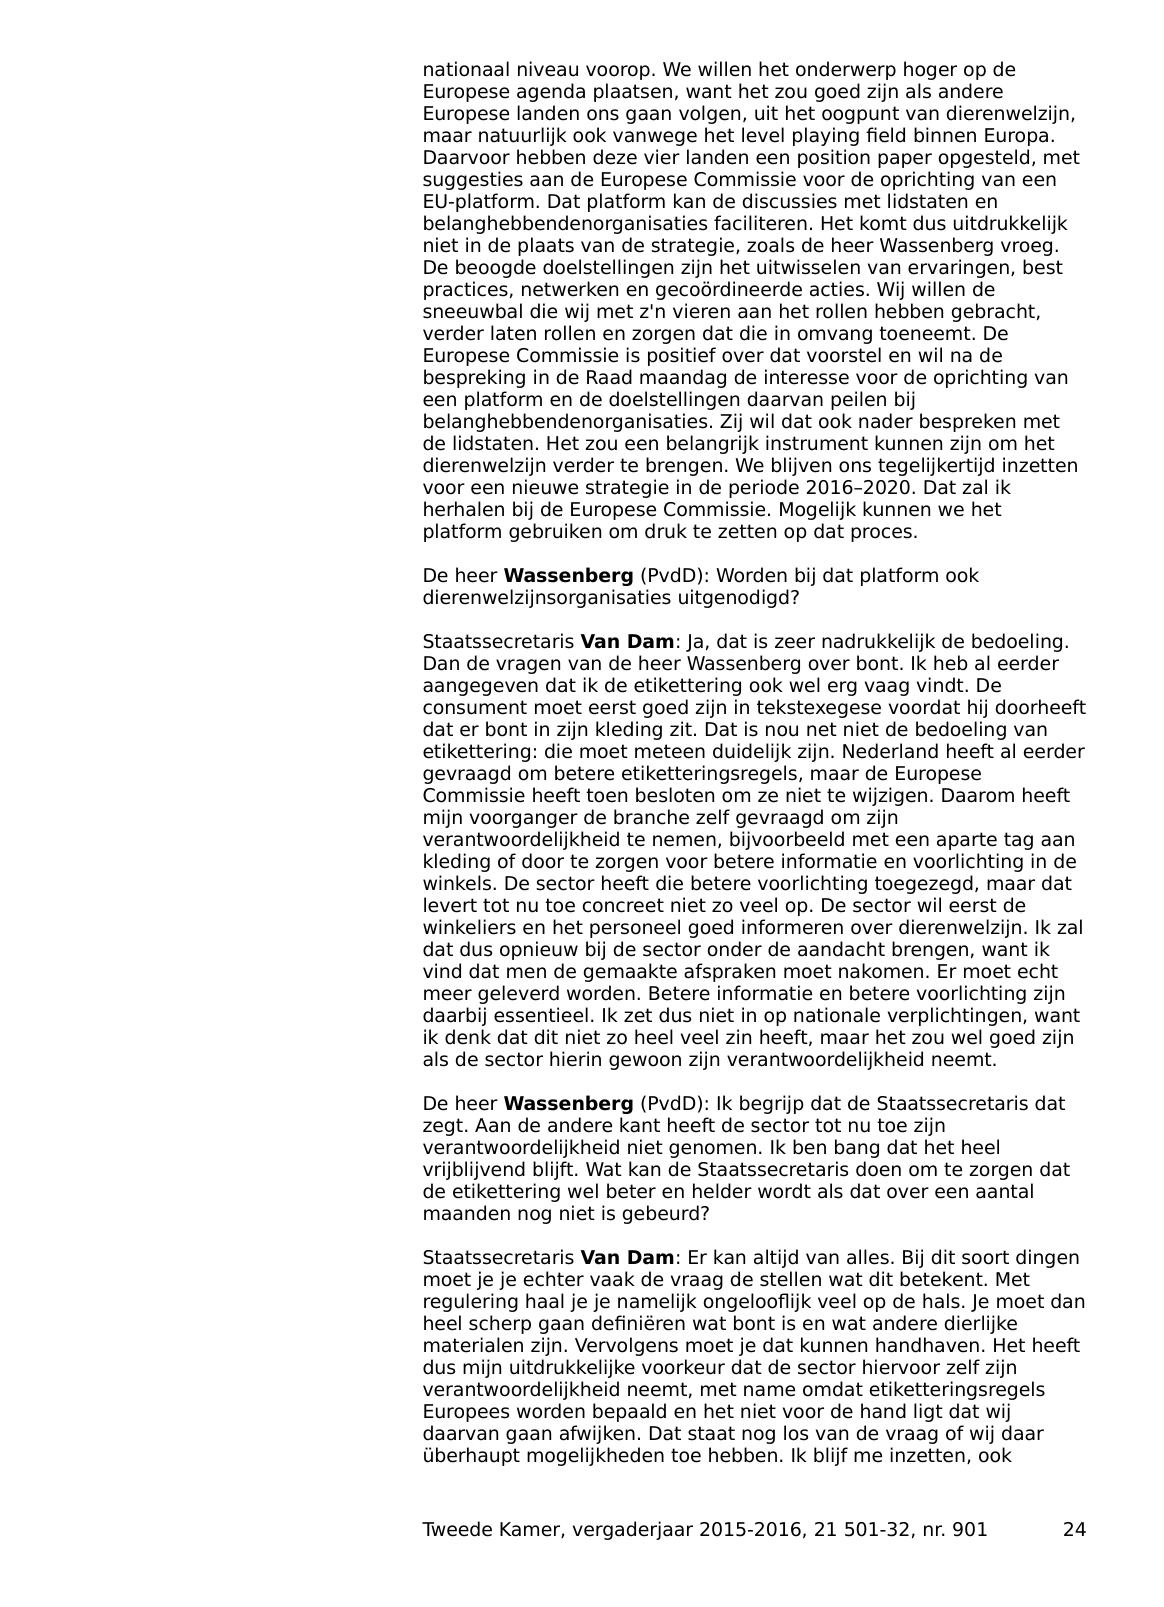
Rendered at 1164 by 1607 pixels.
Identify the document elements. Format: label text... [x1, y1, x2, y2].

text Staatssecretaris Van Dam: Ja, dat is zeer nadrukkelijk de bedoeling. [422, 631, 1087, 653]
text De heer Wassenberg (PvdD): Worden bij dat platform ook dierenwelzijnsorganisaties uitgenodigd? [422, 565, 1087, 609]
text De heer Wassenberg (PvdD): Ik begrijp dat de Staatssecretaris dat zegt. Aan de andere kant heeft de sector tot nu toe zijn verantwoordelijkheid niet genomen. Ik ben bang dat het heel vrijblijvend blijft. Wat kan de Staatssecretaris doen om te zorgen dat de etikettering wel beter en helder wordt als dat over een aantal maanden nog niet is gebeurd? [422, 1093, 1087, 1224]
text nationaal niveau voorop. We willen het onderwerp hoger op de Europese agenda plaatsen, want het zou goed zijn als andere Europese landen ons gaan volgen, uit het oogpunt van dierenwelzijn, maar natuurlijk ook vanwege het level playing field binnen Europa. Daarvoor hebben deze vier landen een position paper opgesteld, met suggesties aan de Europese Commissie voor de oprichting van een EU-platform. Dat platform kan de discussies met lidstaten en belanghebbendenorganisaties faciliteren. Het komt dus uitdrukkelijk niet in de plaats van de strategie, zoals de heer Wassenberg vroeg. De beoogde doelstellingen zijn het uitwisselen van ervaringen, best practices, netwerken en gecoördineerde acties. Wij willen de sneeuwbal die wij met z'n vieren aan het rollen hebben gebracht, verder laten rollen en zorgen dat die in omvang toeneemt. De Europese Commissie is positief over dat voorstel en wil na de bespreking in de Raad maandag de interesse voor de oprichting van een platform en de doelstellingen daarvan peilen bij belanghebbendenorganisaties. Zij wil dat ook nader bespreken met de lidstaten. Het zou een belangrijk instrument kunnen zijn om het dierenwelzijn verder te brengen. We blijven ons tegelijkertijd inzetten voor een nieuwe strategie in de periode 2016–2020. Dat zal ik herhalen bij de Europese Commissie. Mogelijk kunnen we het platform gebruiken om druk te zetten op dat proces. [422, 59, 1087, 543]
text Dan de vragen van de heer Wassenberg over bont. Ik heb al eerder aangegeven dat ik de etikettering ook wel erg vaag vindt. De consument moet eerst goed zijn in tekstexegese voordat hij doorheeft dat er bont in zijn kleding zit. Dat is nou net niet de bedoeling van etikettering: die moet meteen duidelijk zijn. Nederland heeft al eerder gevraagd om betere etiketteringsregels, maar de Europese Commissie heeft toen besloten om ze niet te wijzigen. Daarom heeft mijn voorganger de branche zelf gevraagd om zijn verantwoordelijkheid te nemen, bijvoorbeeld met een aparte tag aan kleding of door te zorgen voor betere informatie en voorlichting in de winkels. De sector heeft die betere voorlichting toegezegd, maar dat levert tot nu toe concreet niet zo veel op. De sector wil eerst de winkeliers en het personeel goed informeren over dierenwelzijn. Ik zal dat dus opnieuw bij de sector onder de aandacht brengen, want ik vind dat men de gemaakte afspraken moet nakomen. Er moet echt meer geleverd worden. Betere informatie en betere voorlichting zijn daarbij essentieel. Ik zet dus niet in op nationale verplichtingen, want ik denk dat dit niet zo heel veel zin heeft, maar het zou wel goed zijn als de sector hierin gewoon zijn verantwoordelijkheid neemt. [422, 653, 1087, 1071]
text Staatssecretaris Van Dam: Er kan altijd van alles. Bij dit soort dingen moet je je echter vaak de vraag de stellen wat dit betekent. Met regulering haal je je namelijk ongelooflijk veel op de hals. Je moet dan heel scherp gaan definiëren wat bont is en wat andere dierlijke materialen zijn. Vervolgens moet je dat kunnen handhaven. Het heeft dus mijn uitdrukkelijke voorkeur dat de sector hiervoor zelf zijn verantwoordelijkheid neemt, met name omdat etiketteringsregels Europees worden bepaald en het niet voor de hand ligt dat wij daarvan gaan afwijken. Dat staat nog los van de vraag of wij daar überhaupt mogelijkheden toe hebben. Ik blijf me inzetten, ook [422, 1247, 1087, 1467]
